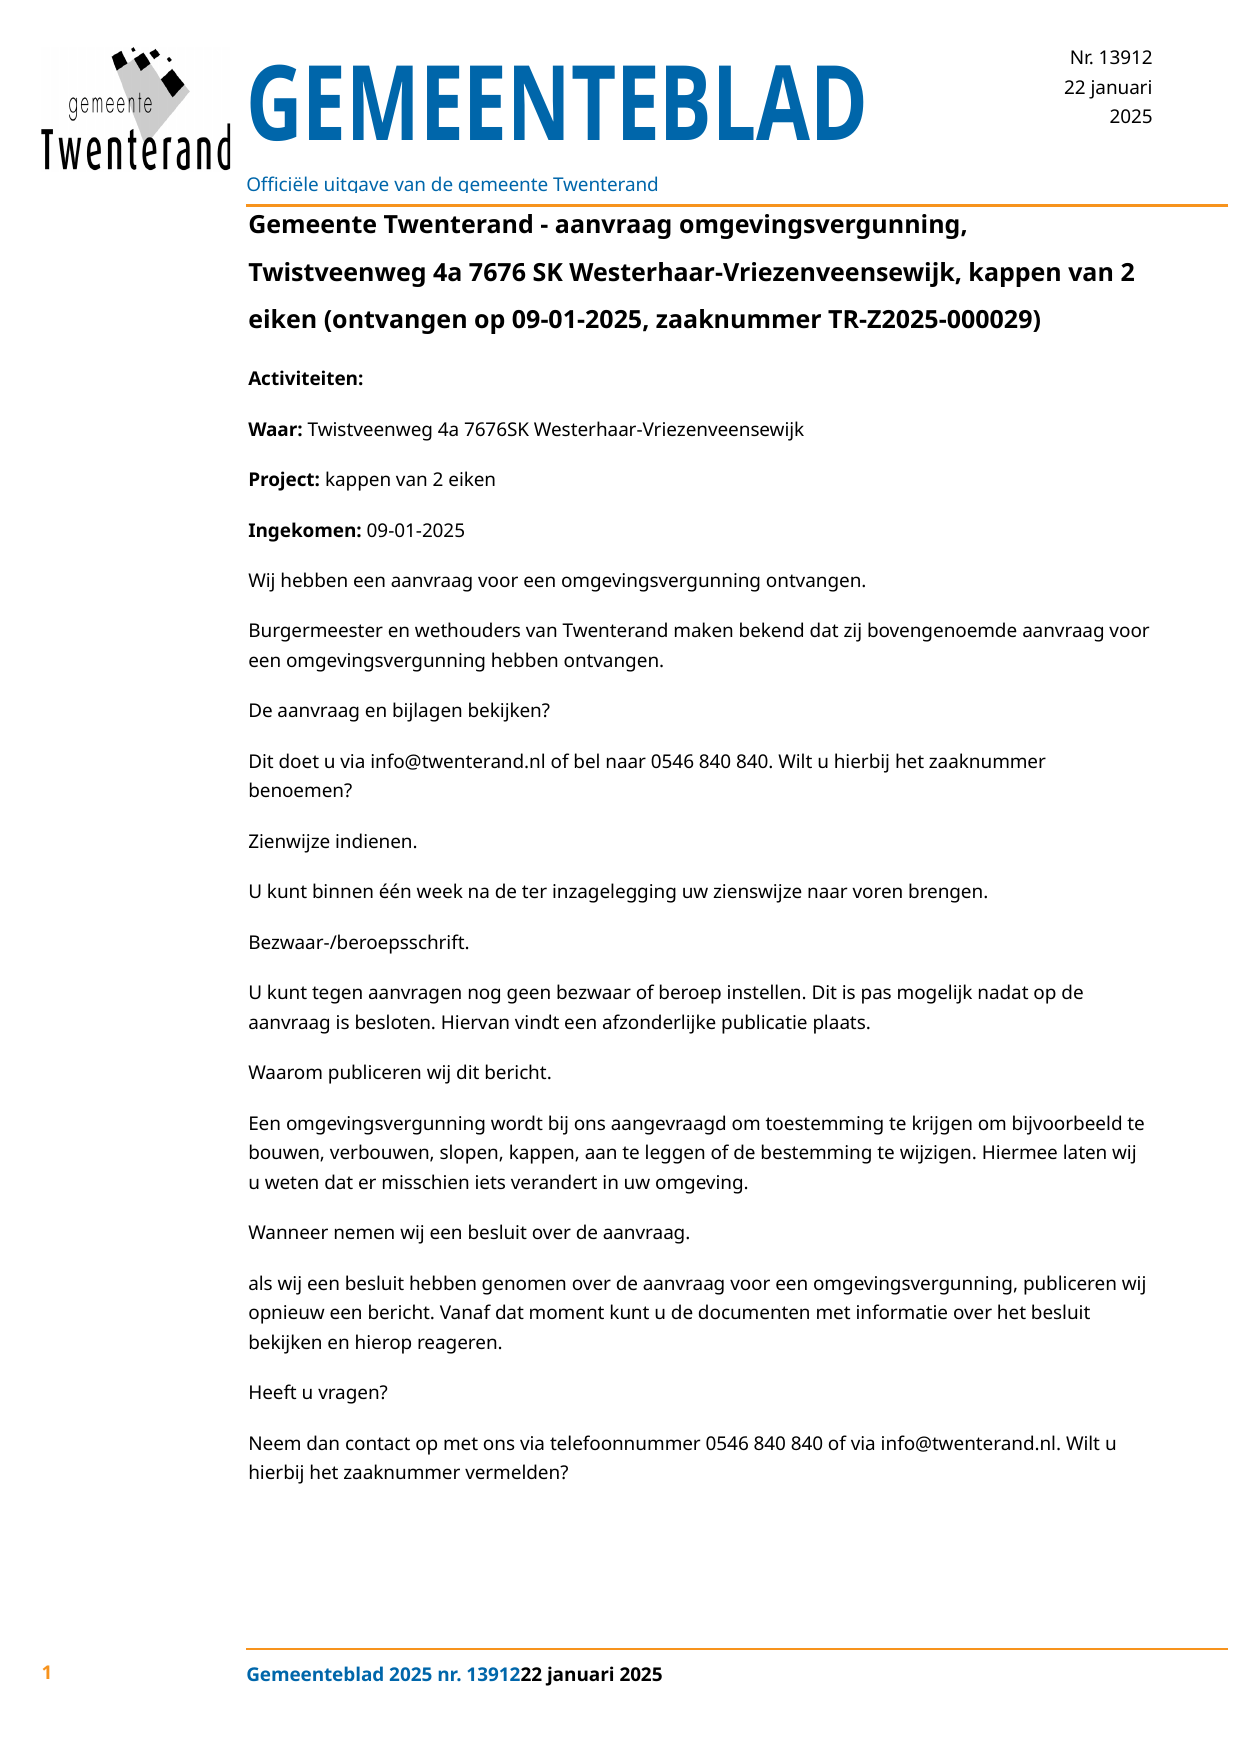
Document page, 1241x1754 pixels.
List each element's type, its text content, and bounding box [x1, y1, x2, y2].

text Een omgevingsvergunning wordt bij ons aangevraagd om toestemming te krijgen om bijvoorbeeld te bouwen, verbouwen, slopen, kappen, aan te leggen of de bestemming te wijzigen. Hiermee laten wij u weten dat er misschien iets verandert in uw omgeving. [248, 1110, 1152, 1194]
text Project: kappen van 2 eiken [248, 466, 1152, 492]
text De aanvraag en bijlagen bekijken? [248, 698, 1152, 723]
text Activiteiten: [248, 366, 1152, 391]
text Neem dan contact op met ons via telefoonnummer 0546 840 840 of via info@twenterand.nl. Wilt u hierbij het zaaknummer vermelden? [248, 1430, 1152, 1485]
text Heeft u vragen? [248, 1379, 1152, 1405]
text Bezwaar-/beroepsschrift. [248, 929, 1152, 954]
text Burgermeester en wethouders van Twenterand maken bekend dat zij bovengenoemde aanvraag voor een omgevingsvergunning hebben ontvangen. [248, 618, 1152, 673]
text Gemeente Twenterand - aanvraag omgevingsvergunning, Twistveenweg 4a 7676 SK Westerhaar-Vriezenveensewijk, kappen van 2 eiken (ontvangen op 09-01-2025, zaaknummer TR-Z2025-000029) [248, 207, 1152, 336]
text Wij hebben een aanvraag voor een omgevingsvergunning ontvangen. [248, 567, 1152, 593]
text Waarom publiceren wij dit bericht. [248, 1059, 1152, 1085]
text Zienwijze indienen. [248, 828, 1152, 854]
text Waar: Twistveenweg 4a 7676SK Westerhaar-Vriezenveensewijk [248, 416, 1152, 442]
text U kunt tegen aanvragen nog geen bezwaar of beroep instellen. Dit is pas mogelijk nadat op de aanvraag is besloten. Hiervan vindt een afzonderlijke publicatie plaats. [248, 979, 1152, 1034]
text Ingekomen: 09-01-2025 [248, 517, 1152, 542]
text Wanneer nemen wij een besluit over de aanvraag. [248, 1219, 1152, 1245]
text Dit doet u via info@twenterand.nl of bel naar 0546 840 840. Wilt u hierbij het zaaknummer benoemen? [248, 748, 1152, 803]
picture [41, 47, 231, 172]
text als wij een besluit hebben genomen over de aanvraag voor een omgevingsvergunning, publiceren wij opnieuw een bericht. Vanaf dat moment kunt u de documenten met informatie over het besluit bekijken en hierop reageren. [248, 1270, 1152, 1354]
text U kunt binnen één week na de ter inzagelegging uw zienswijze naar voren brengen. [248, 878, 1152, 904]
